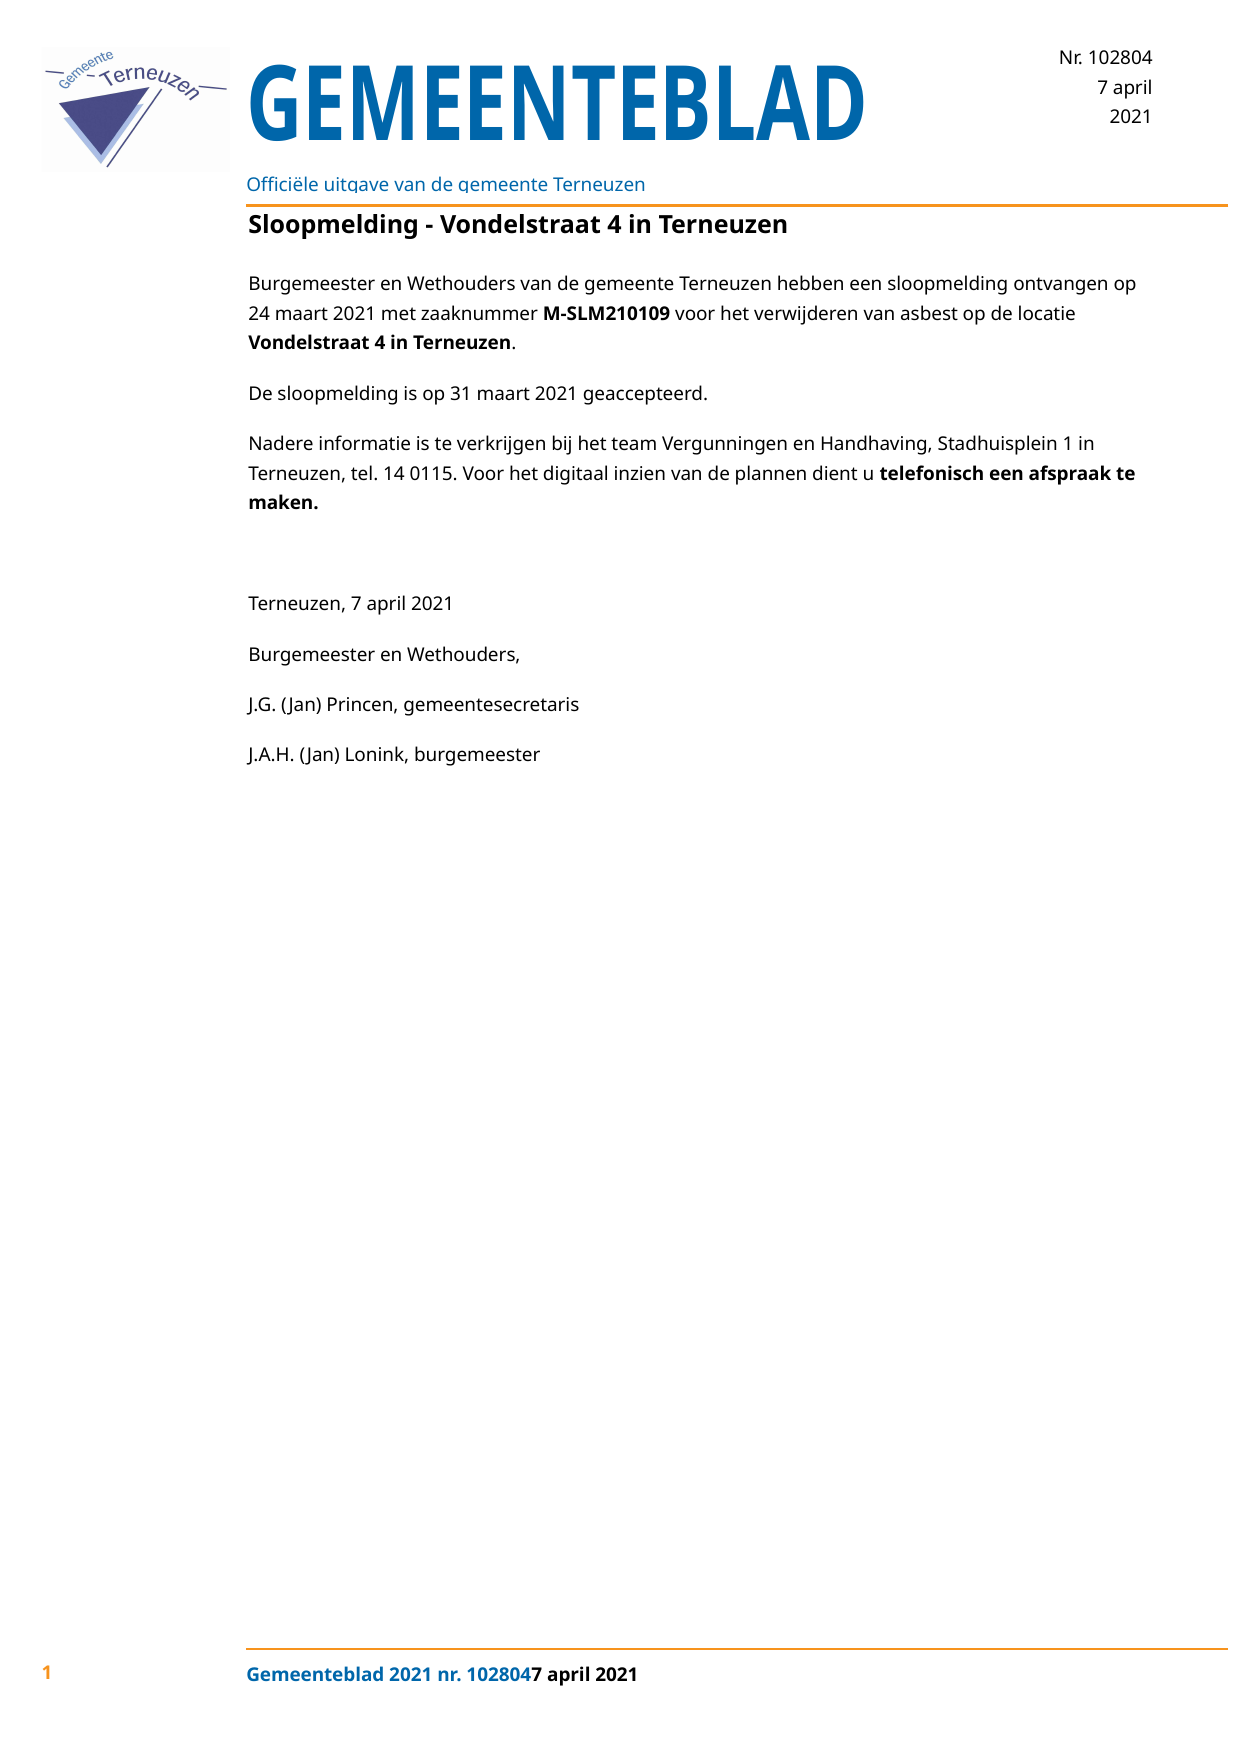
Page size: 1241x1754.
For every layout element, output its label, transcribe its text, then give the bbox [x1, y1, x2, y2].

text Burgemeester en Wethouders van de gemeente Terneuzen hebben een sloopmelding ontvangen op 24 maart 2021 met zaaknummer M-SLM210109 voor het verwijderen van asbest op de locatie Vondelstraat 4 in Terneuzen. [248, 270, 1152, 355]
text De sloopmelding is op 31 maart 2021 geaccepteerd. [248, 380, 1152, 406]
text J.G. (Jan) Princen, gemeentesecretaris [248, 691, 1152, 717]
text J.A.H. (Jan) Lonink, burgemeester [248, 742, 1152, 767]
text Nadere informatie is te verkrijgen bij het team Vergunningen en Handhaving, Stadhuisplein 1 in Terneuzen, tel. 14 0115. Voor het digitaal inzien van de plannen dient u telefonisch een afspraak te maken. [248, 430, 1152, 515]
text Burgemeester en Wethouders, [248, 641, 1152, 666]
text Terneuzen, 7 april 2021 [248, 590, 1152, 616]
text Sloopmelding - Vondelstraat 4 in Terneuzen [248, 207, 1152, 241]
picture [41, 47, 231, 172]
